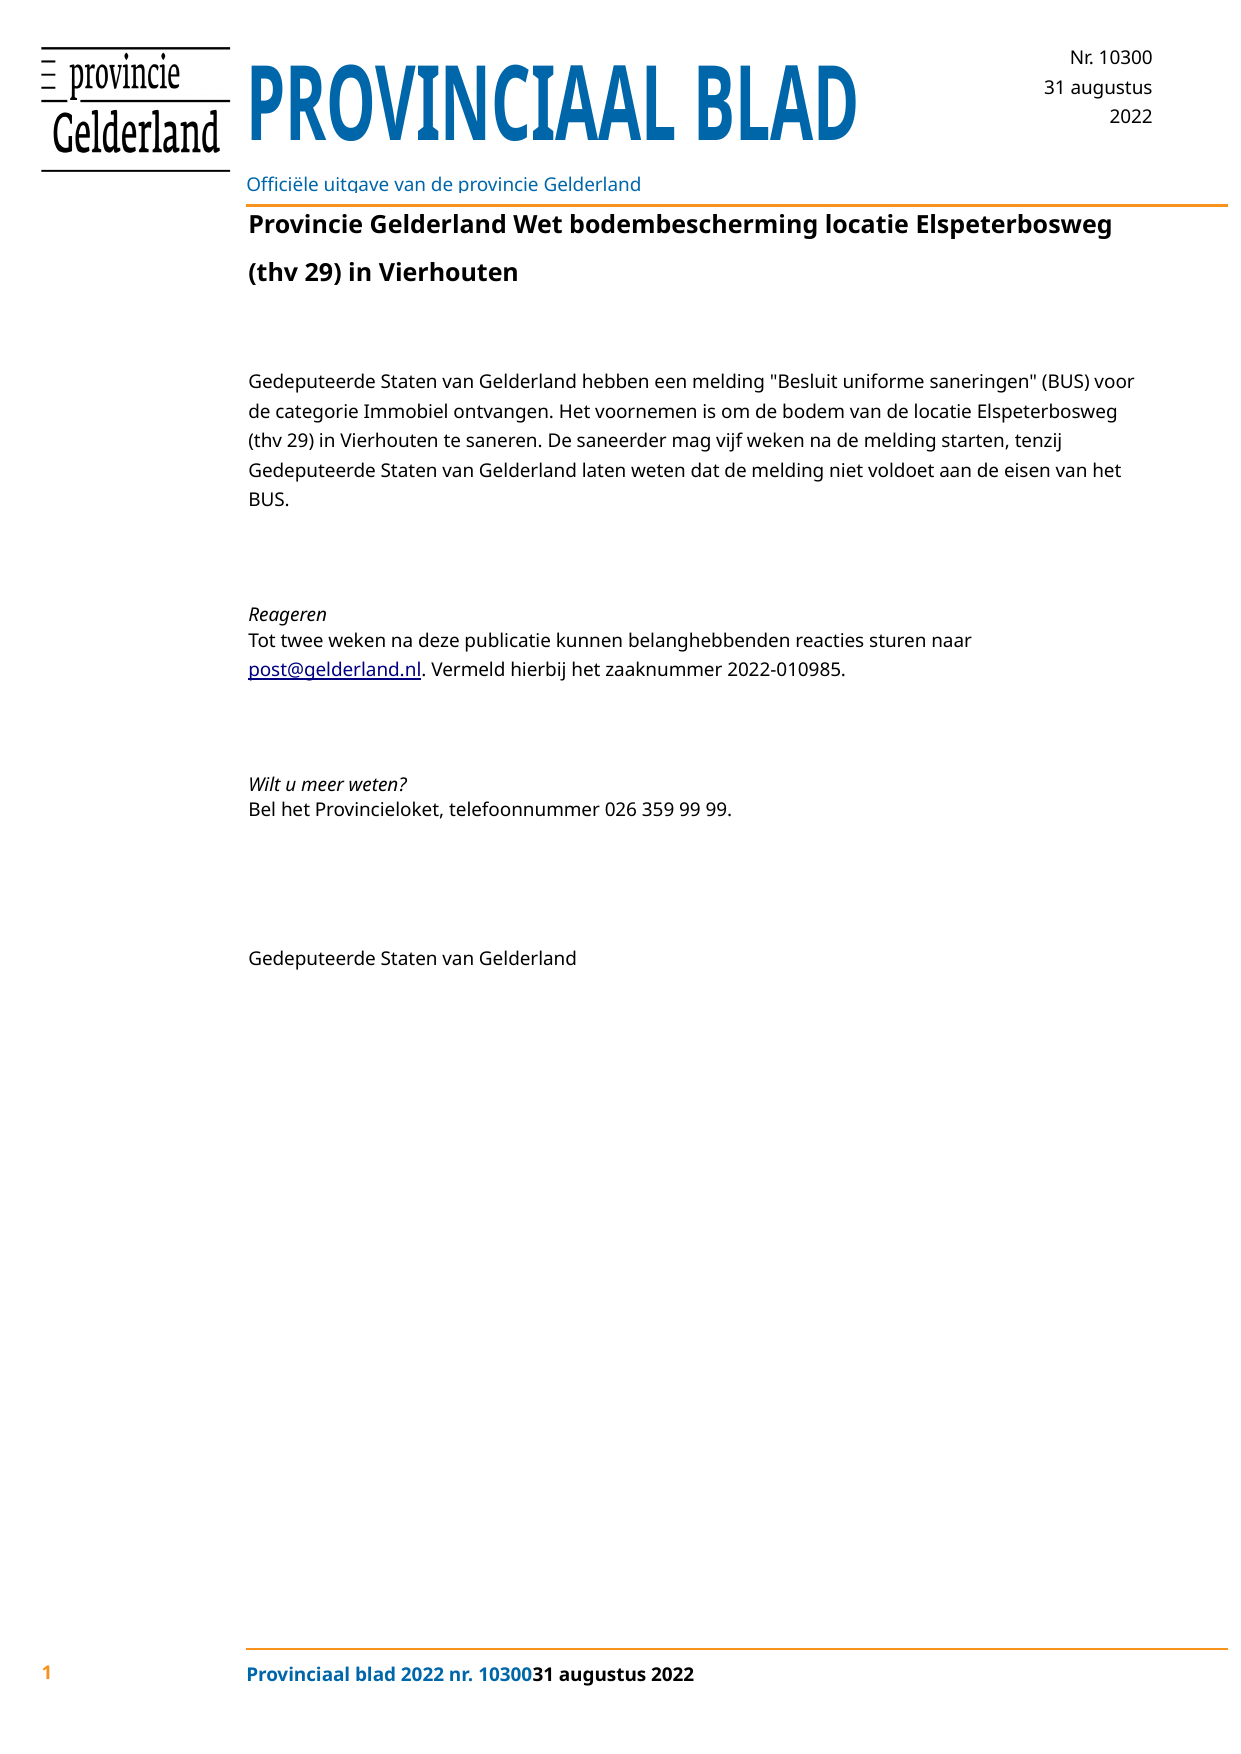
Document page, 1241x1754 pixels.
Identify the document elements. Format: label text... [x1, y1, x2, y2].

picture [41, 47, 231, 172]
text Provincie Gelderland Wet bodembescherming locatie Elspeterbosweg (thv 29) in Vierhouten [248, 207, 1152, 288]
text Reageren [248, 601, 1152, 627]
text Gedeputeerde Staten van Gelderland hebben een melding "Besluit uniforme saneringen" (BUS) voor de categorie Immobiel ontvangen. Het voornemen is om de bodem van de locatie Elspeterbosweg (thv 29) in Vierhouten te saneren. De saneerder mag vijf weken na de melding starten, tenzij Gedeputeerde Staten van Gelderland laten weten dat de melding niet voldoet aan de eisen van het BUS. [248, 368, 1152, 512]
text Tot twee weken na deze publicatie kunnen belanghebbenden reacties sturen naar post@gelderland.nl. Vermeld hierbij het zaaknummer 2022-010985. [248, 627, 1152, 682]
text Gedeputeerde Staten van Gelderland [248, 945, 1152, 971]
text Bel het Provincieloket, telefoonnummer 026 359 99 99. [248, 796, 1152, 822]
text Wilt u meer weten? [248, 771, 1152, 796]
